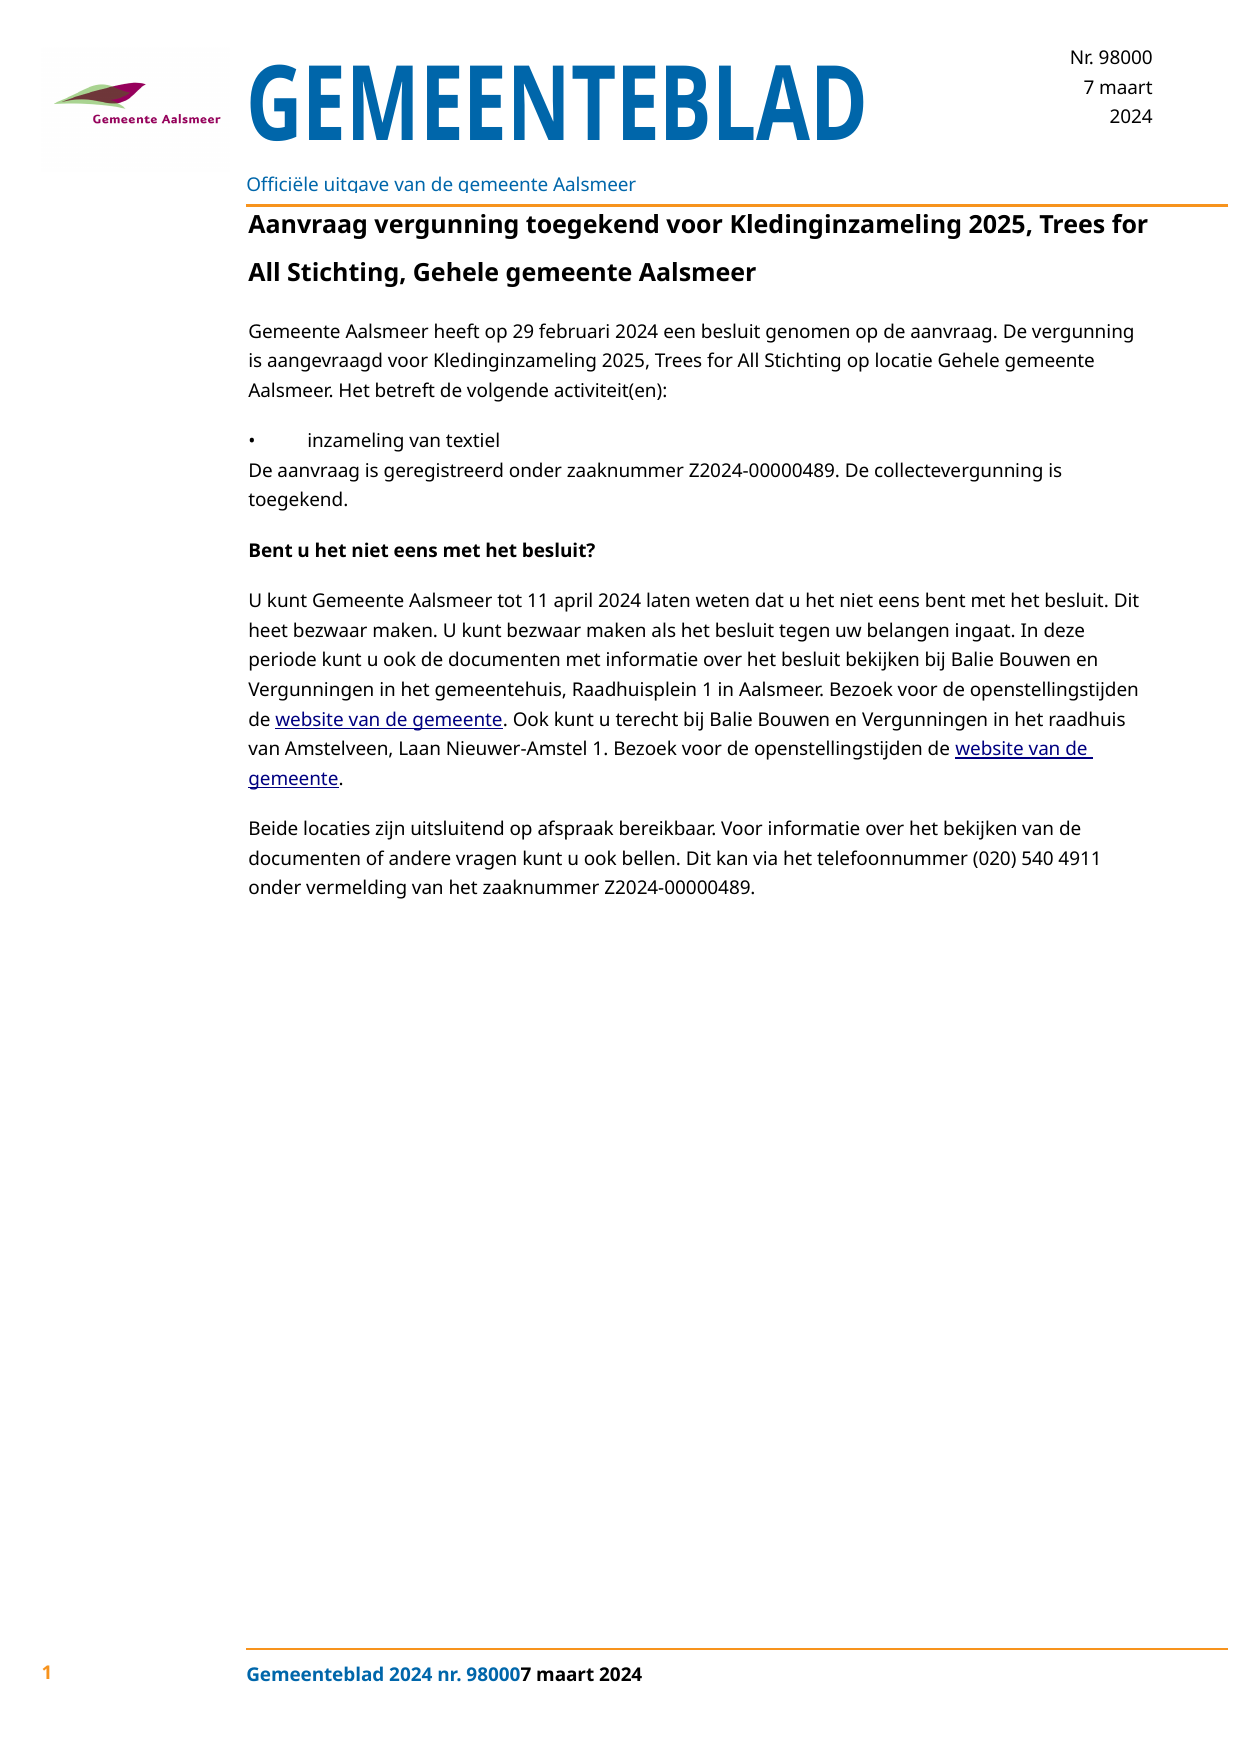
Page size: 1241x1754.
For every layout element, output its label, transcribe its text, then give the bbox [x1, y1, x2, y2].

picture [41, 47, 231, 172]
text Gemeente Aalsmeer heeft op 29 februari 2024 een besluit genomen op de aanvraag. De vergunning is aangevraagd voor Kledinginzameling 2025, Trees for All Stichting op locatie Gehele gemeente Aalsmeer. Het betreft de volgende activiteit(en): [248, 318, 1152, 403]
text U kunt Gemeente Aalsmeer tot 11 april 2024 laten weten dat u het niet eens bent met het besluit. Dit heet bezwaar maken. U kunt bezwaar maken als het besluit tegen uw belangen ingaat. In deze periode kunt u ook de documenten met informatie over het besluit bekijken bij Balie Bouwen en Vergunningen in het gemeentehuis, Raadhuisplein 1 in Aalsmeer. Bezoek voor de openstellingstijden de website van de gemeente. Ook kunt u terecht bij Balie Bouwen en Vergunningen in het raadhuis van Amstelveen, Laan Nieuwer-Amstel 1. Bezoek voor de openstellingstijden de website van de gemeente. [248, 587, 1152, 791]
text Bent u het niet eens met het besluit? [248, 537, 1152, 563]
text Aanvraag vergunning toegekend voor Kledinginzameling 2025, Trees for All Stichting, Gehele gemeente Aalsmeer [248, 207, 1152, 288]
text De aanvraag is geregistreerd onder zaaknummer Z2024-00000489. De collectevergunning is toegekend. [248, 457, 1152, 512]
text Beide locaties zijn uitsluitend op afspraak bereikbaar. Voor informatie over het bekijken van de documenten of andere vragen kunt u ook bellen. Dit kan via het telefoonnummer (020) 540 4911 onder vermelding van het zaaknummer Z2024-00000489. [248, 815, 1152, 900]
list inzameling van textiel [248, 427, 1152, 453]
